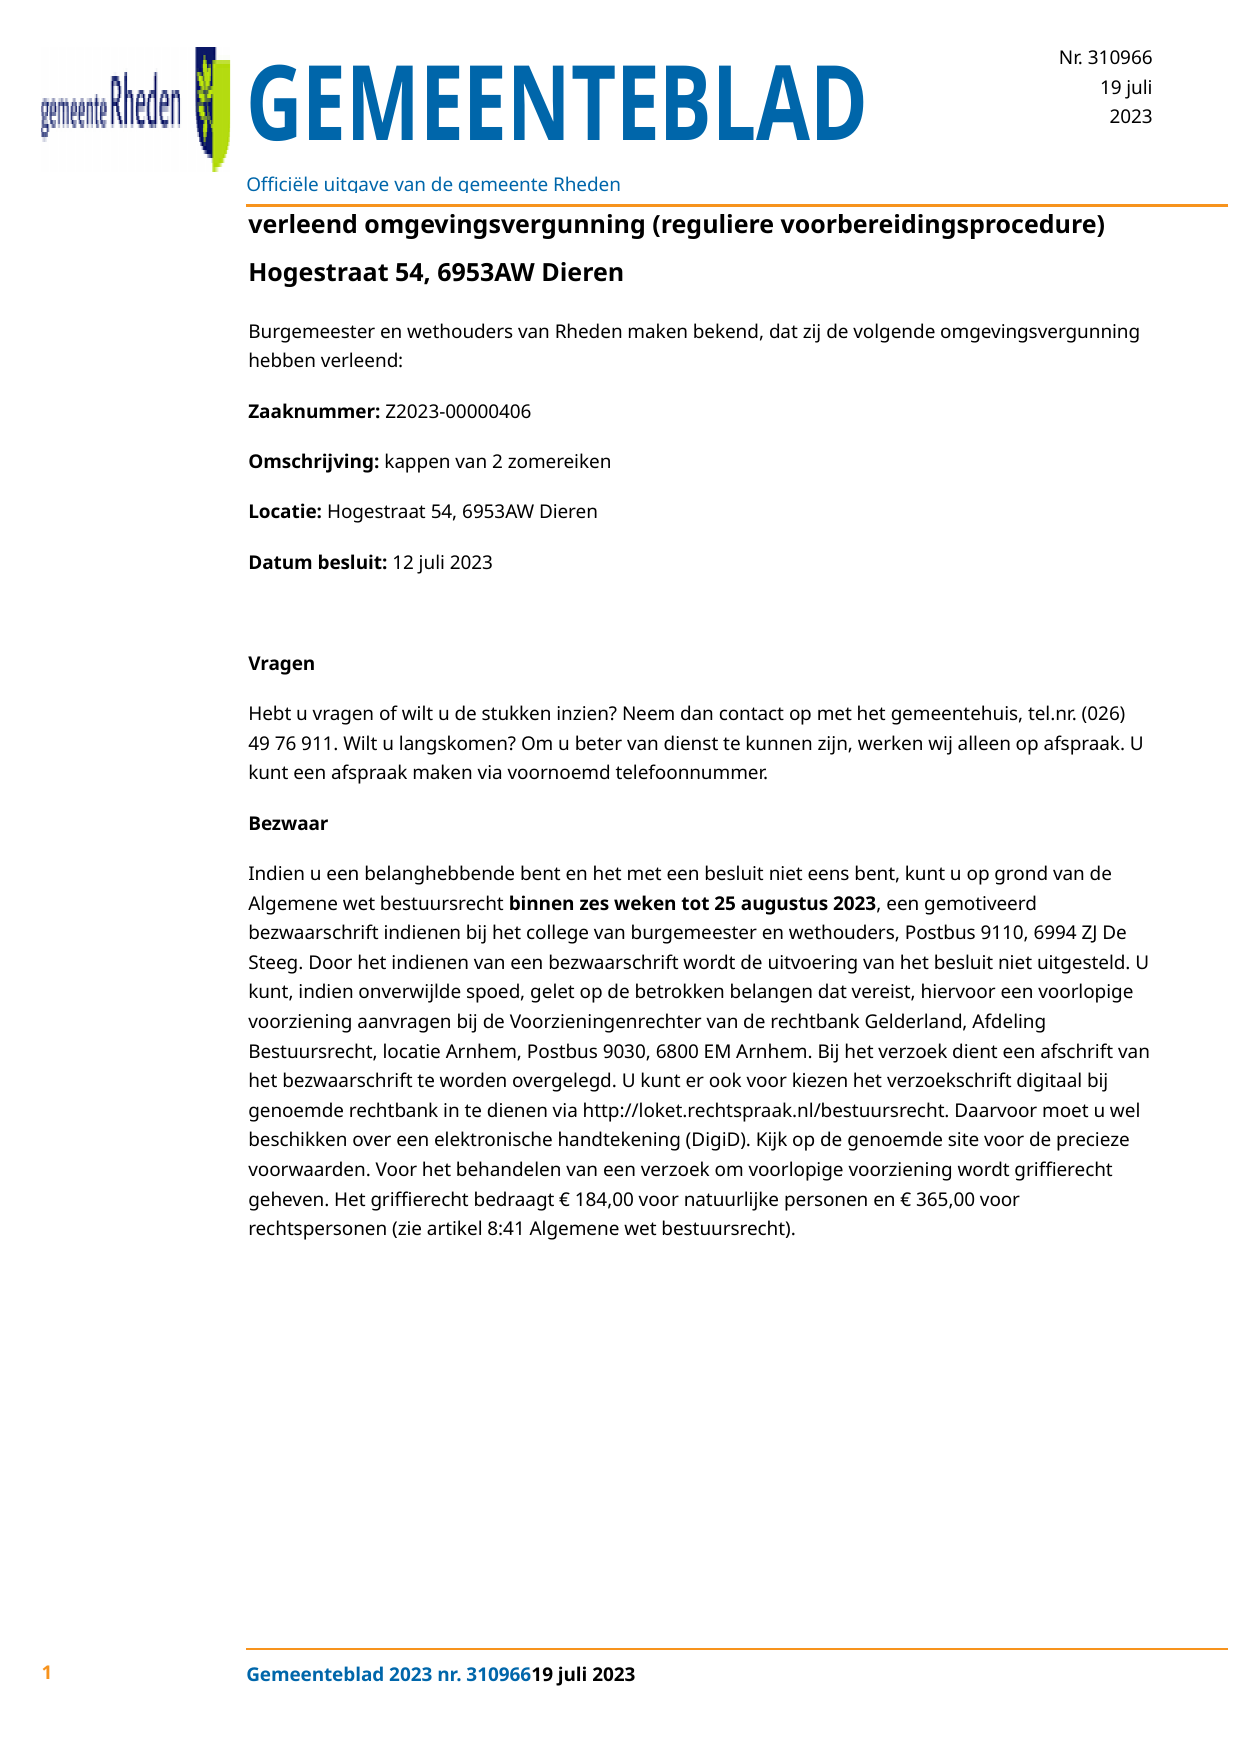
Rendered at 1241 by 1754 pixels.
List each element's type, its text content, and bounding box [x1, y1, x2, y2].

text Zaaknummer: Z2023-00000406 [248, 398, 1152, 424]
text Hebt u vragen of wilt u de stukken inzien? Neem dan contact op met het gemeentehuis, tel.nr. (026) 49 76 911. Wilt u langskomen? Om u beter van dienst te kunnen zijn, werken wij alleen op afspraak. U kunt een afspraak maken via voornoemd telefoonnummer. [248, 700, 1152, 785]
text Indien u een belanghebbende bent en het met een besluit niet eens bent, kunt u op grond van de Algemene wet bestuursrecht binnen zes weken tot 25 augustus 2023, een gemotiveerd bezwaarschrift indienen bij het college van burgemeester en wethouders, Postbus 9110, 6994 ZJ De Steeg. Door het indienen van een bezwaarschrift wordt de uitvoering van het besluit niet uitgesteld. U kunt, indien onverwijlde spoed, gelet op de betrokken belangen dat vereist, hiervoor een voorlopige voorziening aanvragen bij de Voorzieningenrechter van de rechtbank Gelderland, Afdeling Bestuursrecht, locatie Arnhem, Postbus 9030, 6800 EM Arnhem. Bij het verzoek dient een afschrift van het bezwaarschrift te worden overgelegd. U kunt er ook voor kiezen het verzoekschrift digitaal bij genoemde rechtbank in te dienen via http://loket.rechtspraak.nl/bestuursrecht. Daarvoor moet u wel beschikken over een elektronische handtekening (DigiD). Kijk op de genoemde site voor de precieze voorwaarden. Voor het behandelen van een verzoek om voorlopige voorziening wordt griffierecht geheven. Het griffierecht bedraagt € 184,00 voor natuurlijke personen en € 365,00 voor rechtspersonen (zie artikel 8:41 Algemene wet bestuursrecht). [248, 860, 1152, 1241]
text Burgemeester en wethouders van Rheden maken bekend, dat zij de volgende omgevingsvergunning hebben verleend: [248, 318, 1152, 373]
text verleend omgevingsvergunning (reguliere voorbereidingsprocedure) Hogestraat 54, 6953AW Dieren [248, 207, 1152, 288]
text Datum besluit: 12 juli 2023 [248, 549, 1152, 575]
text Bezwaar [248, 810, 1152, 836]
text Locatie: Hogestraat 54, 6953AW Dieren [248, 499, 1152, 524]
picture [41, 47, 231, 172]
text Omschrijving: kappen van 2 zomereiken [248, 448, 1152, 474]
text Vragen [248, 650, 1152, 676]
